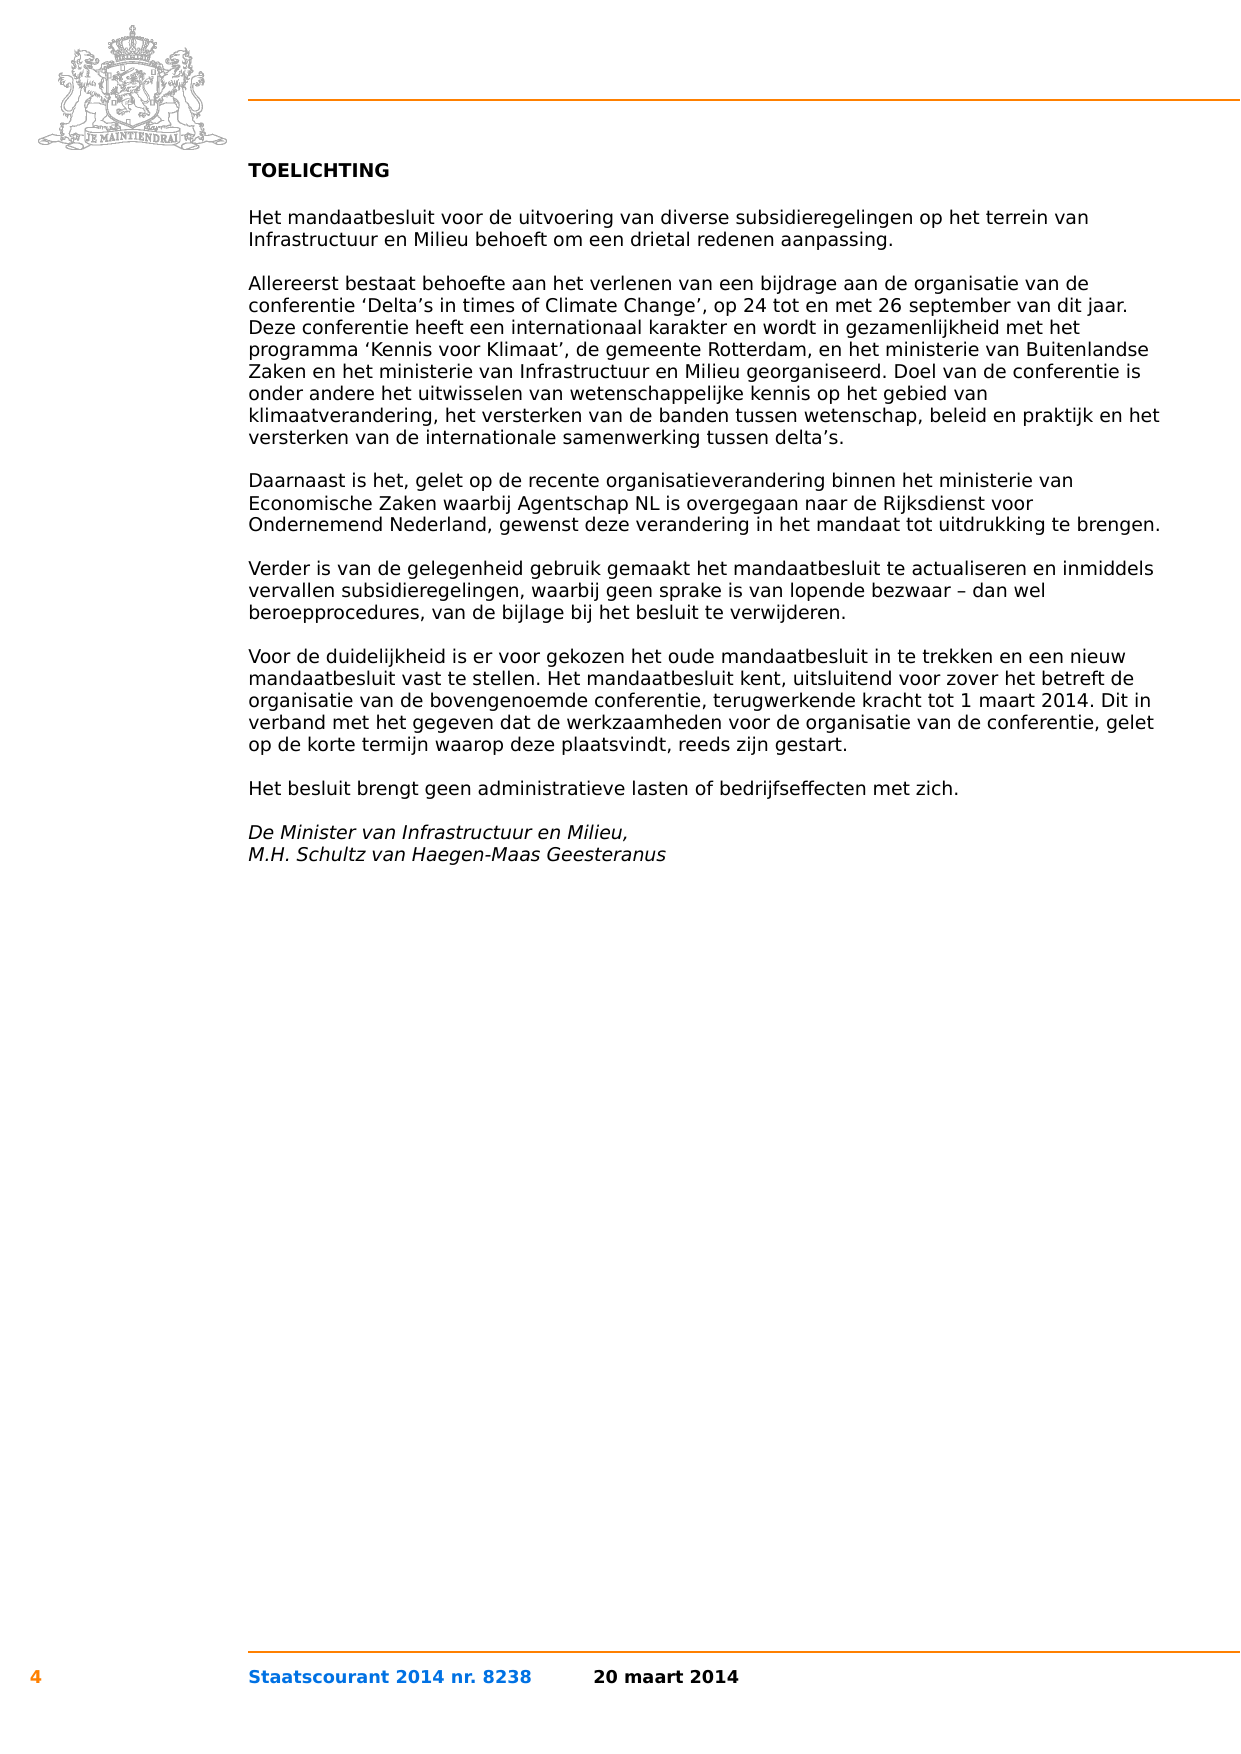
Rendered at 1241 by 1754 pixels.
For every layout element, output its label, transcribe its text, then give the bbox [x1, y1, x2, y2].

text Het mandaatbesluit voor de uitvoering van diverse subsidieregelingen op het terrein van Infrastructuur en Milieu behoeft om een drietal redenen aanpassing. [248, 207, 1163, 251]
subtitle TOELICHTING [248, 160, 1163, 182]
text Voor de duidelijkheid is er voor gekozen het oude mandaatbesluit in te trekken en een nieuw mandaatbesluit vast te stellen. Het mandaatbesluit kent, uitsluitend voor zover het betreft de organisatie van de bovengenoemde conferentie, terugwerkende kracht tot 1 maart 2014. Dit in verband met het gegeven dat de werkzaamheden voor de organisatie van de conferentie, gelet op de korte termijn waarop deze plaatsvindt, reeds zijn gestart. [248, 646, 1163, 756]
text Daarnaast is het, gelet op de recente organisatieverandering binnen het ministerie van Economische Zaken waarbij Agentschap NL is overgegaan naar de Rijksdienst voor Ondernemend Nederland, gewenst deze verandering in het mandaat tot uitdrukking te brengen. [248, 470, 1163, 536]
text Allereerst bestaat behoefte aan het verlenen van een bijdrage aan de organisatie van de conferentie ‘Delta’s in times of Climate Change’, op 24 tot en met 26 september van dit jaar. Deze conferentie heeft een internationaal karakter en wordt in gezamenlijkheid met het programma ‘Kennis voor Klimaat’, de gemeente Rotterdam, en het ministerie van Buitenlandse Zaken en het ministerie van Infrastructuur en Milieu georganiseerd. Doel van de conferentie is onder andere het uitwisselen van wetenschappelijke kennis op het gebied van klimaatverandering, het versterken van de banden tussen wetenschap, beleid en praktijk en het versterken van de internationale samenwerking tussen delta’s. [248, 273, 1163, 448]
picture [38, 25, 227, 150]
text Verder is van de gelegenheid gebruik gemaakt het mandaatbesluit te actualiseren en inmiddels vervallen subsidieregelingen, waarbij geen sprake is van lopende bezwaar – dan wel beroepprocedures, van de bijlage bij het besluit te verwijderen. [248, 558, 1163, 624]
text De Minister van Infrastructuur en Milieu, M.H. Schultz van Haegen-Maas Geesteranus [248, 822, 1163, 866]
text Het besluit brengt geen administratieve lasten of bedrijfseffecten met zich. [248, 778, 1163, 800]
